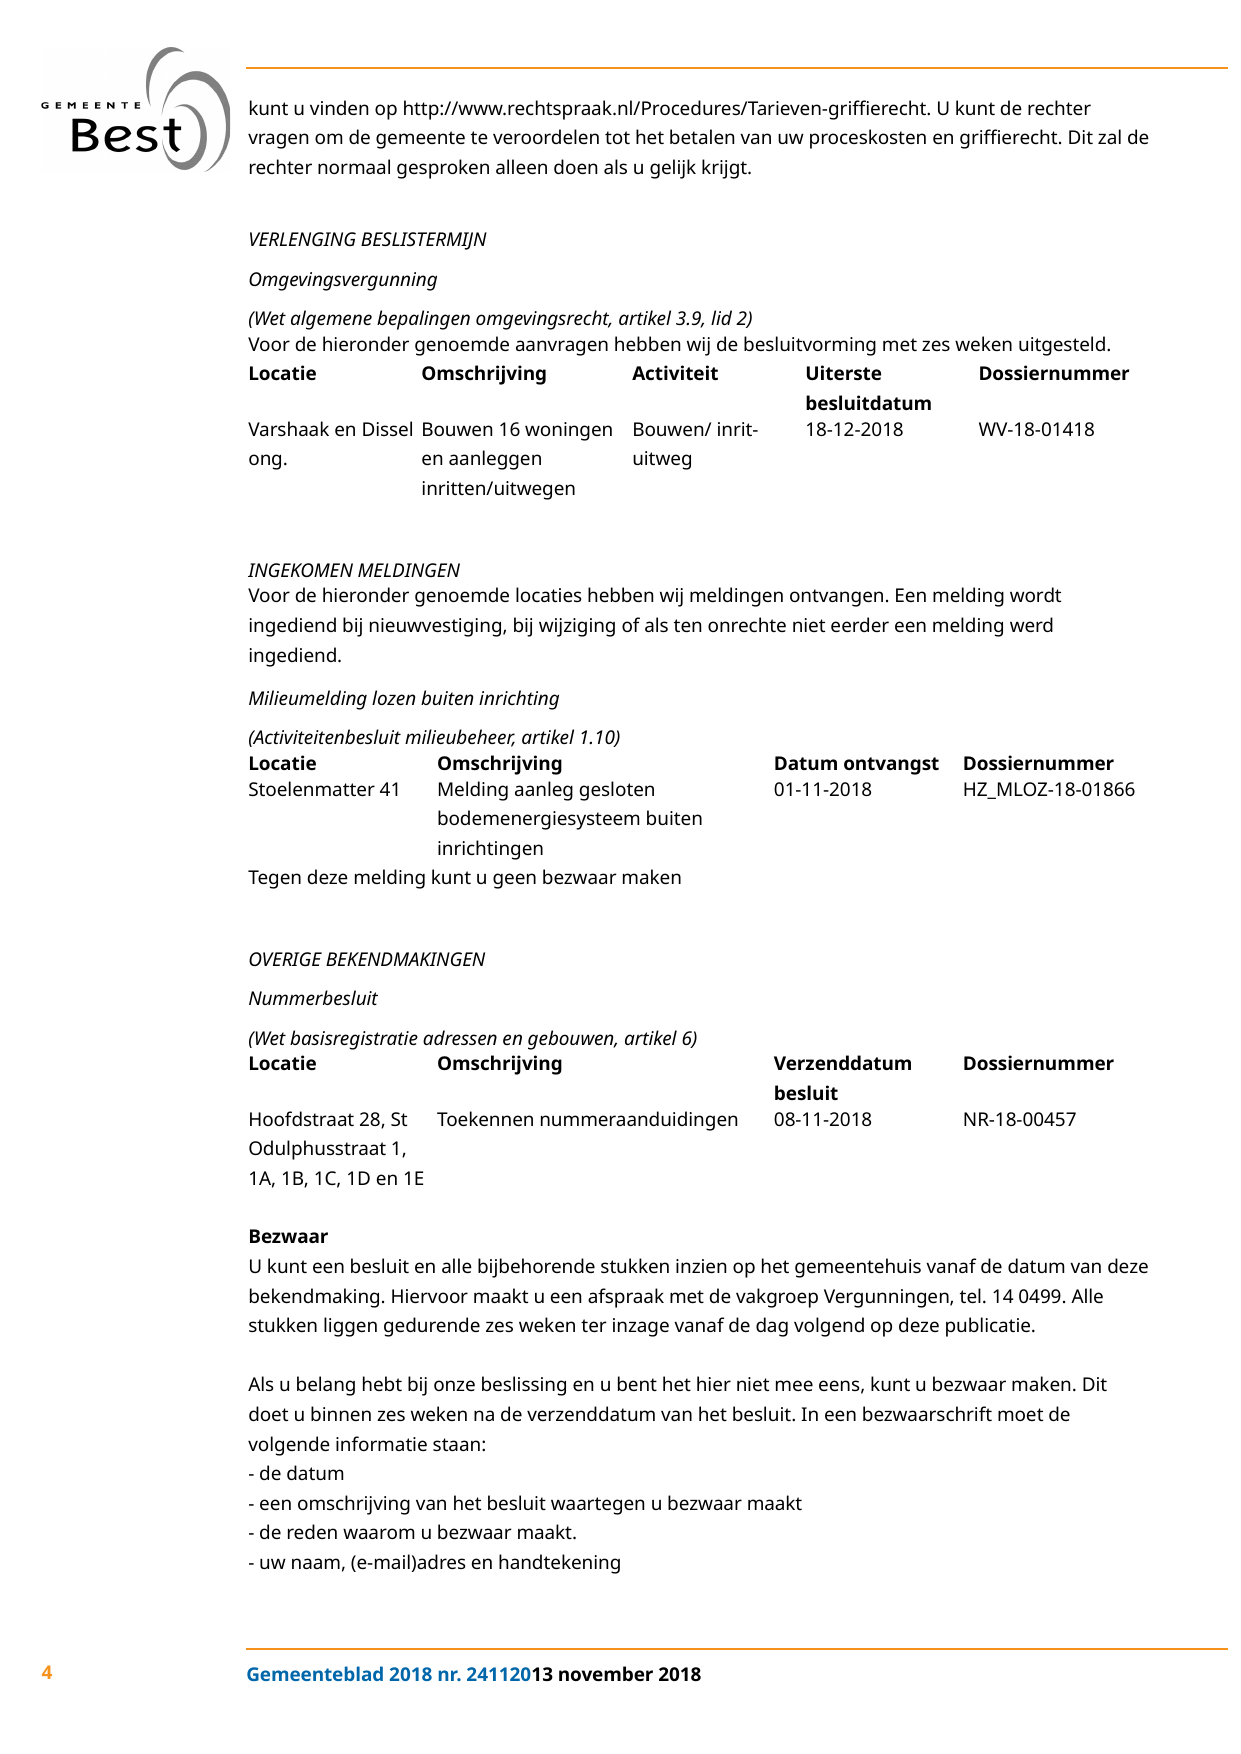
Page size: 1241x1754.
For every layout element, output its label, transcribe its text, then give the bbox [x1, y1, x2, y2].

table_cell 18-12-2018 [805, 416, 978, 501]
text INGEKOMEN MELDINGEN [248, 557, 1152, 583]
text U kunt een besluit en alle bijbehorende stukken inzien op het gemeentehuis vanaf de datum van deze bekendmaking. Hiervoor maakt u een afspraak met de vakgroep Vergunningen, tel. 14 0499. Alle stukken liggen gedurende zes weken ter inzage vanaf de dag volgend op deze publicatie. [248, 1253, 1152, 1338]
table_cell 01-11-2018 [774, 776, 963, 861]
table_cell Toekennen nummeraanduidingen [437, 1106, 774, 1191]
text - de datum [248, 1460, 1152, 1486]
text OVERIGE BEKENDMAKINGEN [248, 946, 1152, 972]
text VERLENGING BESLISTERMIJN [248, 227, 1152, 252]
table_header Locatie [248, 1051, 437, 1106]
table_cell Stoelenmatter 41 [248, 776, 437, 861]
text Omgevingsvergunning [248, 266, 1152, 292]
text Bezwaar [248, 1224, 1152, 1249]
text (Wet basisregistratie adressen en gebouwen, artikel 6) [248, 1025, 1152, 1051]
text Milieumelding lozen buiten inrichting [248, 685, 1152, 711]
picture [41, 47, 231, 172]
table_header Activiteit [632, 361, 805, 416]
table_header Dossiernummer [978, 361, 1152, 416]
table_header Dossiernummer [963, 750, 1152, 776]
text Voor de hieronder genoemde locaties hebben wij meldingen ontvangen. Een melding wordt ingediend bij nieuwvestiging, bij wijziging of als ten onrechte niet eerder een melding werd ingediend. [248, 583, 1152, 667]
text Nummerbesluit [248, 986, 1152, 1011]
table_cell WV-18-01418 [978, 416, 1152, 501]
table_header Omschrijving [437, 1051, 774, 1106]
text Als u belang hebt bij onze beslissing en u bent het hier niet mee eens, kunt u bezwaar maken. Dit doet u binnen zes weken na de verzenddatum van het besluit. In een bezwaarschrift moet de volgende informatie staan: [248, 1372, 1152, 1456]
table_header Omschrijving [437, 750, 774, 776]
table_cell Hoofdstraat 28, St Odulphusstraat 1, 1A, 1B, 1C, 1D en 1E [248, 1106, 437, 1191]
table_header Verzenddatum besluit [774, 1051, 963, 1106]
table_header Datum ontvangst [774, 750, 963, 776]
text - uw naam, (e-mail)adres en handtekening [248, 1549, 1152, 1575]
text (Wet algemene bepalingen omgevingsrecht, artikel 3.9, lid 2) [248, 305, 1152, 331]
table_cell Varshaak en Dissel ong. [248, 416, 421, 501]
table_cell Bouwen/ inrit-uitweg [632, 416, 805, 501]
text (Activiteitenbesluit milieubeheer, artikel 1.10) [248, 724, 1152, 750]
table_cell HZ_MLOZ-18-01866 [963, 776, 1152, 861]
table_cell NR-18-00457 [963, 1106, 1152, 1191]
text - de reden waarom u bezwaar maakt. [248, 1519, 1152, 1545]
table_cell 08-11-2018 [774, 1106, 963, 1191]
text Voor de hieronder genoemde aanvragen hebben wij de besluitvorming met zes weken uitgesteld. [248, 331, 1152, 357]
table_header Omschrijving [421, 361, 632, 416]
table_cell Melding aanleg gesloten bodemenergiesysteem buiten inrichtingen [437, 776, 774, 861]
text kunt u vinden op http://www.rechtspraak.nl/Procedures/Tarieven-griffierecht. U kunt de rechter vragen om de gemeente te veroordelen tot het betalen van uw proceskosten en griffierecht. Dit zal de rechter normaal gesproken alleen doen als u gelijk krijgt. [248, 95, 1152, 180]
table_cell Bouwen 16 woningen en aanleggen inritten/uitwegen [421, 416, 632, 501]
text - een omschrijving van het besluit waartegen u bezwaar maakt [248, 1490, 1152, 1516]
table_header Dossiernummer [963, 1051, 1152, 1106]
table_header Locatie [248, 750, 437, 776]
text Tegen deze melding kunt u geen bezwaar maken [248, 864, 1152, 889]
table_header Uiterste besluitdatum [805, 361, 978, 416]
table_header Locatie [248, 361, 421, 416]
